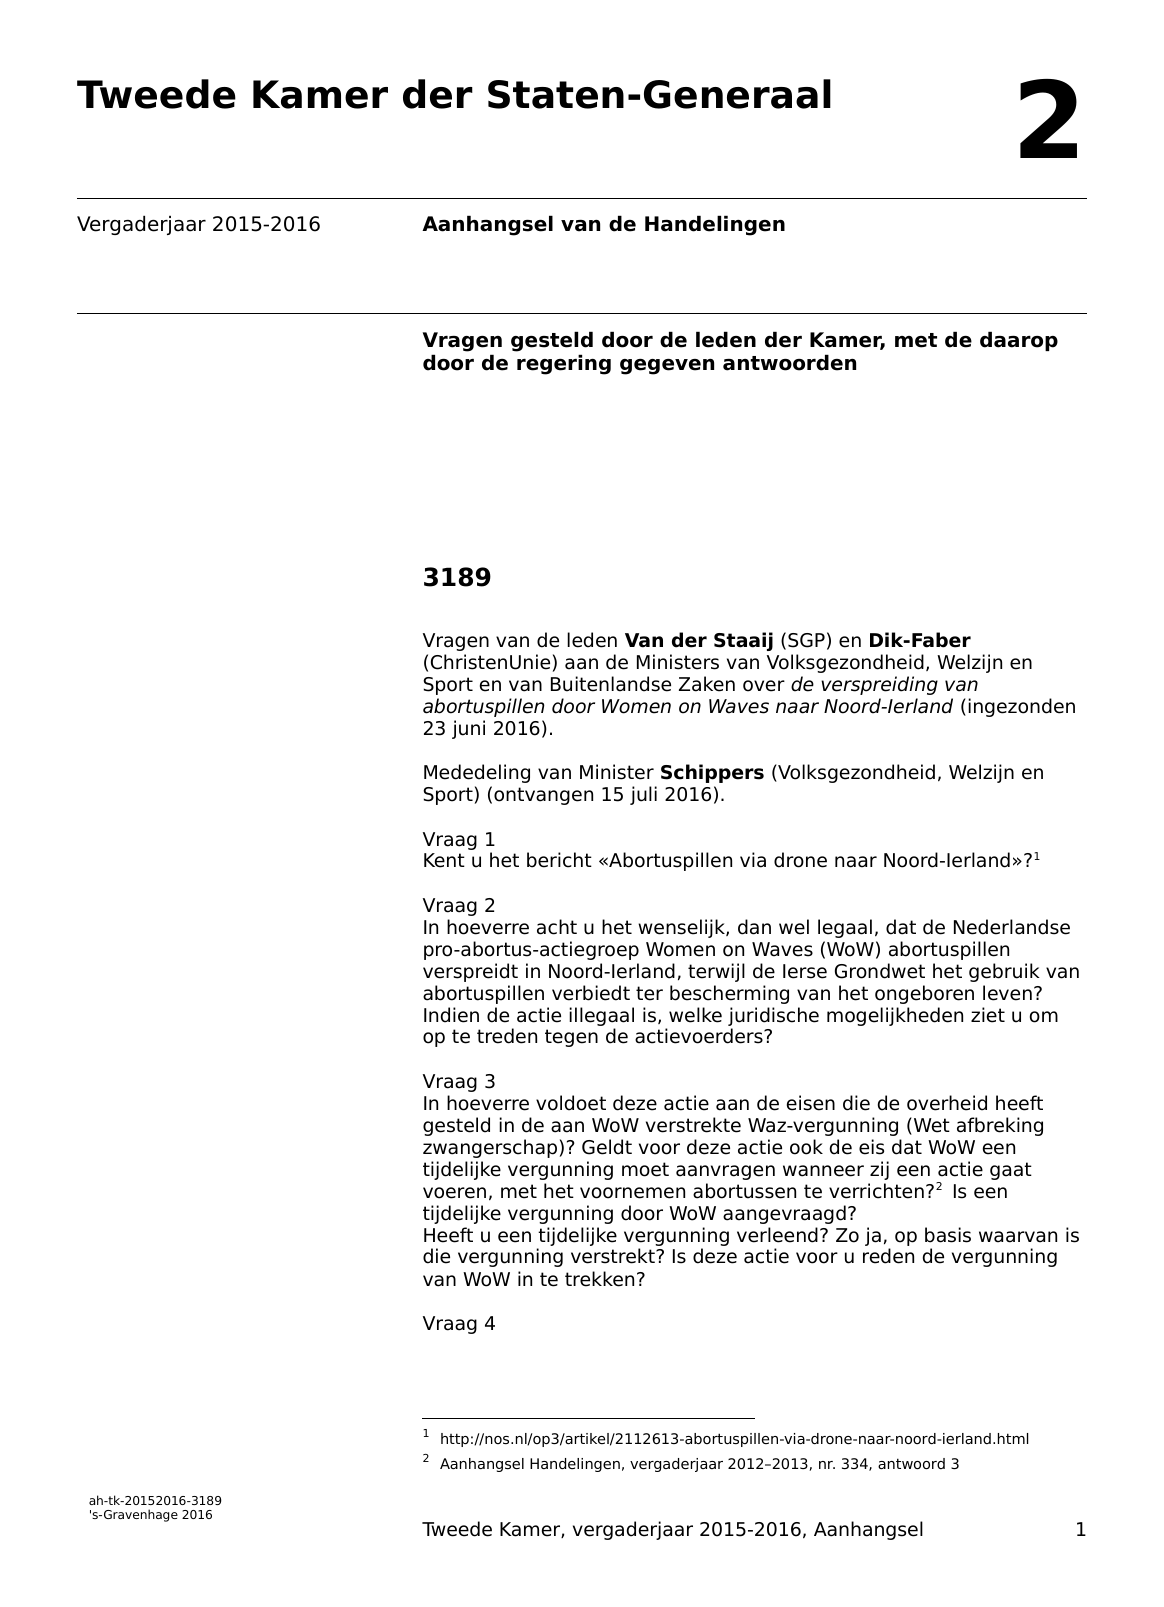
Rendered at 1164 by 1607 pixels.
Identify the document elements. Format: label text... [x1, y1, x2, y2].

table_cell Vergaderjaar 2015-2016 [77, 199, 422, 313]
table_cell [77, 314, 422, 375]
text Vraag 4 [422, 1313, 1087, 1334]
text Heeft u een tijdelijke vergunning verleend? Zo ja, op basis waarvan is die vergunning verstrekt? Is deze actie voor u reden de vergunning van WoW in te trekken? [422, 1224, 1087, 1290]
text Vraag 1 [422, 828, 1087, 850]
text Kent u het bericht «Abortuspillen via drone naar Noord-Ierland»? [422, 850, 1087, 872]
text http://nos.nl/op3/artikel/2112613-abortuspillen-via-drone-naar-noord-ierland.html [422, 1427, 1087, 1449]
text 3189 [422, 563, 1087, 592]
table_cell Aanhangsel van de Handelingen [422, 199, 1087, 313]
text ah-tk-20152016-3189 [88, 1494, 323, 1508]
text Vragen van de leden Van der Staaij (SGP) en Dik-Faber (ChristenUnie) aan de Ministers van Volksgezondheid, Welzijn en Sport en van Buitenlandse Zaken over de verspreiding van abortuspillen door Women on Waves naar Noord-Ierland (ingezonden 23 juni 2016). [422, 630, 1087, 740]
table_header 2 [886, 59, 1087, 198]
text Aanhangsel Handelingen, vergaderjaar 2012–2013, nr. 334, antwoord 3 [422, 1452, 1087, 1474]
text In hoeverre acht u het wenselijk, dan wel legaal, dat de Nederlandse pro-abortus-actiegroep Women on Waves (WoW) abortuspillen verspreidt in Noord-Ierland, terwijl de Ierse Grondwet het gebruik van abortuspillen verbiedt ter bescherming van het ongeboren leven? [422, 917, 1087, 1004]
text Vraag 3 [422, 1071, 1087, 1093]
table_cell Vragen gesteld door de leden der Kamer, met de daarop door de regering gegeven antwoorden [422, 314, 1087, 375]
text 's-Gravenhage 2016 [88, 1508, 323, 1522]
text In hoeverre voldoet deze actie aan de eisen die de overheid heeft gesteld in de aan WoW verstrekte Waz-vergunning (Wet afbreking zwangerschap)? Geldt voor deze actie ook de eis dat WoW een tijdelijke vergunning moet aanvragen wanneer zij een actie gaat voeren, met het voornemen abortussen te verrichten? Is een tijdelijke vergunning door WoW aangevraagd? [422, 1093, 1087, 1224]
text Vraag 2 [422, 894, 1087, 917]
table_header Tweede Kamer der Staten-Generaal [77, 59, 886, 198]
text Mededeling van Minister Schippers (Volksgezondheid, Welzijn en Sport) (ontvangen 15 juli 2016). [422, 762, 1087, 806]
text Indien de actie illegaal is, welke juridische mogelijkheden ziet u om op te treden tegen de actievoerders? [422, 1004, 1087, 1048]
